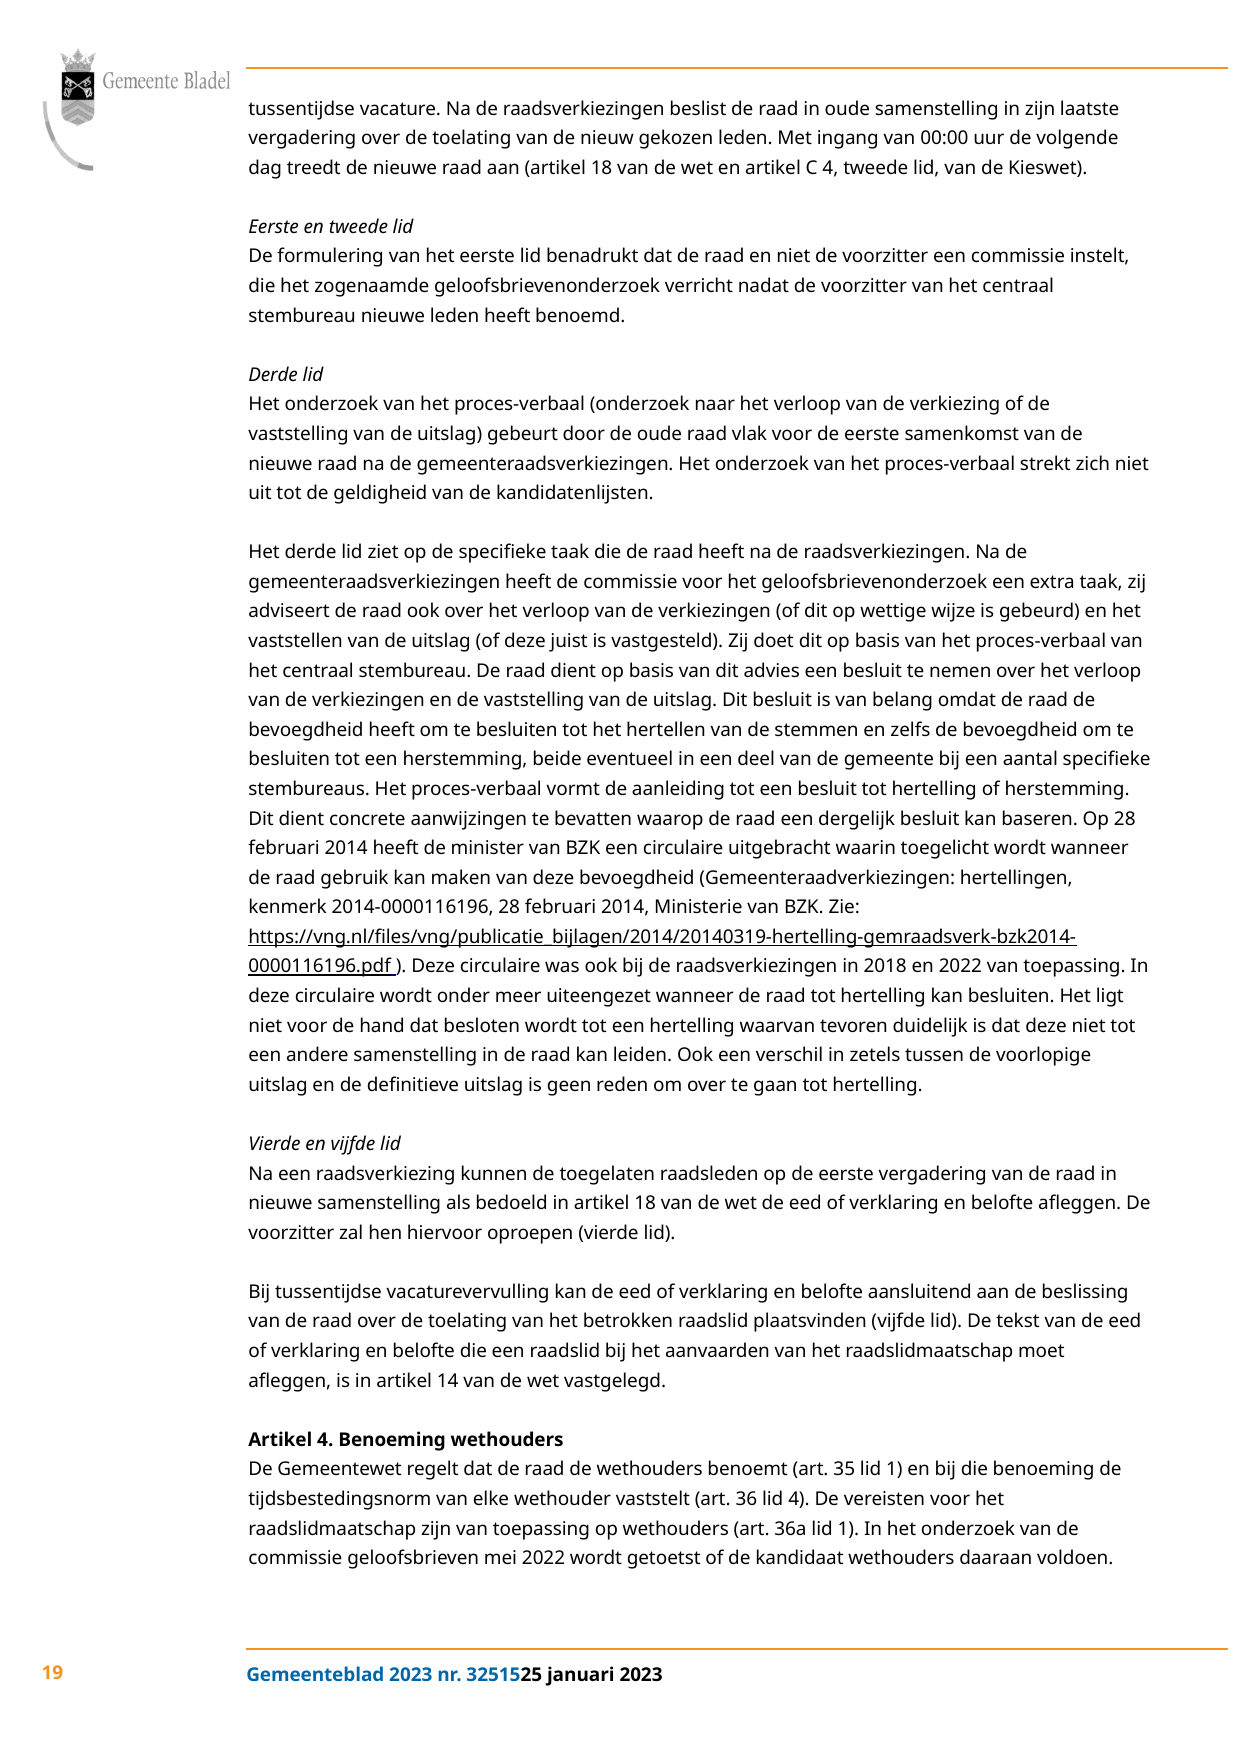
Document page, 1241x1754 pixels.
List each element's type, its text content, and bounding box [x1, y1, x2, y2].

text Derde lid [248, 361, 1152, 387]
text Bij tussentijdse vacaturevervulling kan de eed of verklaring en belofte aansluitend aan de beslissing van de raad over de toelating van het betrokken raadslid plaatsvinden (vijfde lid). De tekst van de eed of verklaring en belofte die een raadslid bij het aanvaarden van het raadslidmaatschap moet afleggen, is in artikel 14 van de wet vastgelegd. [248, 1278, 1152, 1393]
text Artikel 4. Benoeming wethouders [248, 1426, 1152, 1452]
text Het derde lid ziet op de specifieke taak die de raad heeft na de raadsverkiezingen. Na de gemeenteraadsverkiezingen heeft de commissie voor het geloofsbrievenonderzoek een extra taak, zij adviseert de raad ook over het verloop van de verkiezingen (of dit op wettige wijze is gebeurd) en het vaststellen van de uitslag (of deze juist is vastgesteld). Zij doet dit op basis van het proces-verbaal van het centraal stembureau. De raad dient op basis van dit advies een besluit te nemen over het verloop van de verkiezingen en de vaststelling van de uitslag. Dit besluit is van belang omdat de raad de bevoegdheid heeft om te besluiten tot het hertellen van de stemmen en zelfs de bevoegdheid om te besluiten tot een herstemming, beide eventueel in een deel van de gemeente bij een aantal specifieke stembureaus. Het proces-verbaal vormt de aanleiding tot een besluit tot hertelling of herstemming. Dit dient concrete aanwijzingen te bevatten waarop de raad een dergelijk besluit kan baseren. Op 28 februari 2014 heeft de minister van BZK een circulaire uitgebracht waarin toegelicht wordt wanneer de raad gebruik kan maken van deze bevoegdheid (Gemeenteraadverkiezingen: hertellingen, kenmerk 2014-0000116196, 28 februari 2014, Ministerie van BZK. Zie: [248, 538, 1152, 919]
text tussentijdse vacature. Na de raadsverkiezingen beslist de raad in oude samenstelling in zijn laatste vergadering over de toelating van de nieuw gekozen leden. Met ingang van 00:00 uur de volgende dag treedt de nieuwe raad aan (artikel 18 van de wet en artikel C 4, tweede lid, van de Kieswet). [248, 95, 1152, 180]
text Het onderzoek van het proces-verbaal (onderzoek naar het verloop van de verkiezing of de vaststelling van de uitslag) gebeurt door de oude raad vlak voor de eerste samenkomst van de nieuwe raad na de gemeenteraadsverkiezingen. Het onderzoek van het proces-verbaal strekt zich niet uit tot de geldigheid van de kandidatenlijsten. [248, 391, 1152, 505]
text https://vng.nl/files/vng/publicatie_bijlagen/2014/20140319-hertelling-gemraadsverk-bzk2014-0000116196.pdf ). Deze circulaire was ook bij de raadsverkiezingen in 2018 en 2022 van toepassing. In deze circulaire wordt onder meer uiteengezet wanneer de raad tot hertelling kan besluiten. Het ligt niet voor de hand dat besloten wordt tot een hertelling waarvan tevoren duidelijk is dat deze niet tot een andere samenstelling in de raad kan leiden. Ook een verschil in zetels tussen de voorlopige uitslag en de definitieve uitslag is geen reden om over te gaan tot hertelling. [248, 923, 1152, 1097]
text Eerste en tweede lid [248, 213, 1152, 239]
text Na een raadsverkiezing kunnen de toegelaten raadsleden op de eerste vergadering van de raad in nieuwe samenstelling als bedoeld in artikel 18 van de wet de eed of verklaring en belofte afleggen. De voorzitter zal hen hiervoor oproepen (vierde lid). [248, 1160, 1152, 1245]
text De formulering van het eerste lid benadrukt dat de raad en niet de voorzitter een commissie instelt, die het zogenaamde geloofsbrievenonderzoek verricht nadat de voorzitter van het centraal stembureau nieuwe leden heeft benoemd. [248, 243, 1152, 328]
picture [41, 47, 231, 172]
text Vierde en vijfde lid [248, 1130, 1152, 1156]
text De Gemeentewet regelt dat de raad de wethouders benoemt (art. 35 lid 1) en bij die benoeming de tijdsbestedingsnorm van elke wethouder vaststelt (art. 36 lid 4). De vereisten voor het raadslidmaatschap zijn van toepassing op wethouders (art. 36a lid 1). In het onderzoek van de commissie geloofsbrieven mei 2022 wordt getoetst of de kandidaat wethouders daaraan voldoen. [248, 1456, 1152, 1570]
